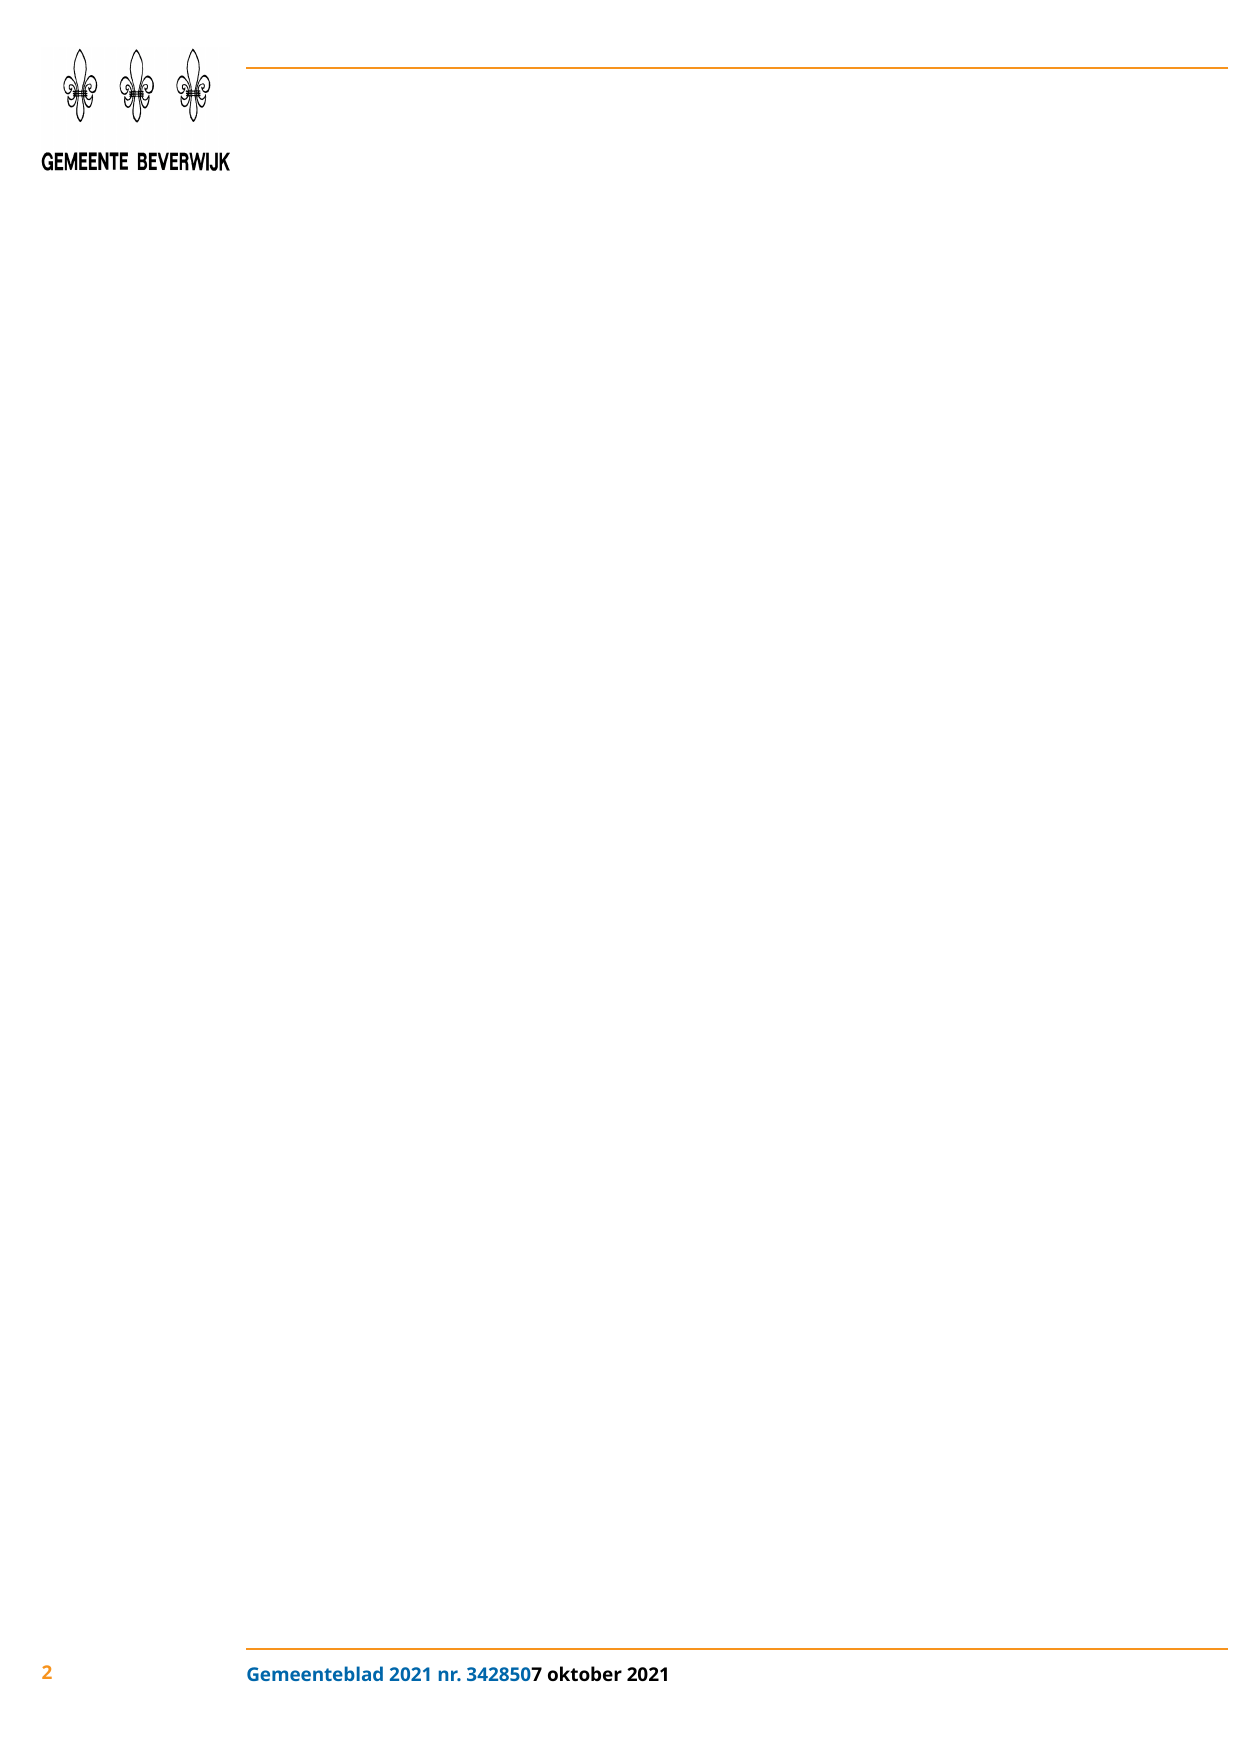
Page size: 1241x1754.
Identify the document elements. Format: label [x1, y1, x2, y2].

picture [41, 47, 231, 172]
